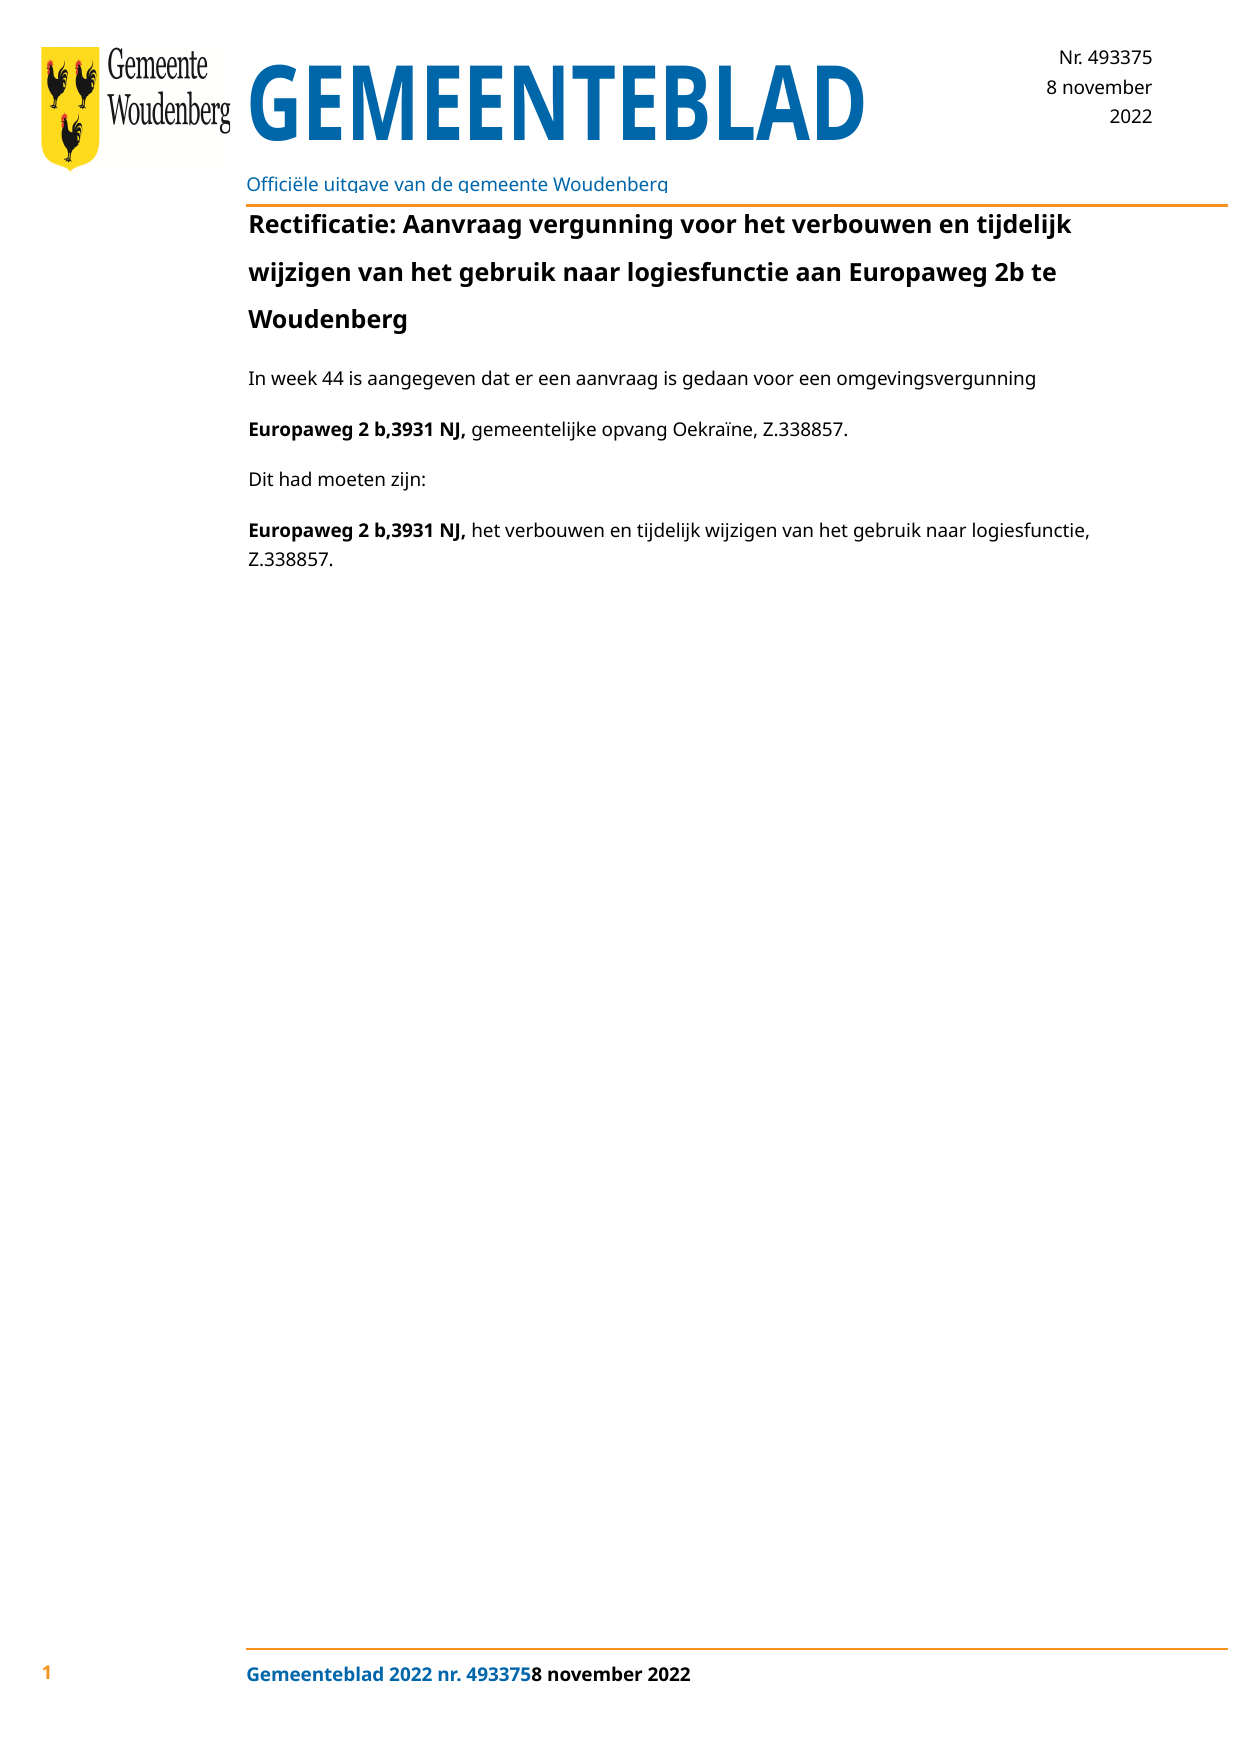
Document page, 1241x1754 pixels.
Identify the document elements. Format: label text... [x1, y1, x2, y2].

text Europaweg 2 b,3931 NJ, het verbouwen en tijdelijk wijzigen van het gebruik naar logiesfunctie, Z.338857. [248, 517, 1152, 572]
text In week 44 is aangegeven dat er een aanvraag is gedaan voor een omgevingsvergunning [248, 366, 1152, 391]
text Europaweg 2 b,3931 NJ, gemeentelijke opvang Oekraïne, Z.338857. [248, 416, 1152, 442]
text Rectificatie: Aanvraag vergunning voor het verbouwen en tijdelijk wijzigen van het gebruik naar logiesfunctie aan Europaweg 2b te Woudenberg [248, 207, 1152, 336]
picture [41, 47, 231, 172]
text Dit had moeten zijn: [248, 466, 1152, 492]
